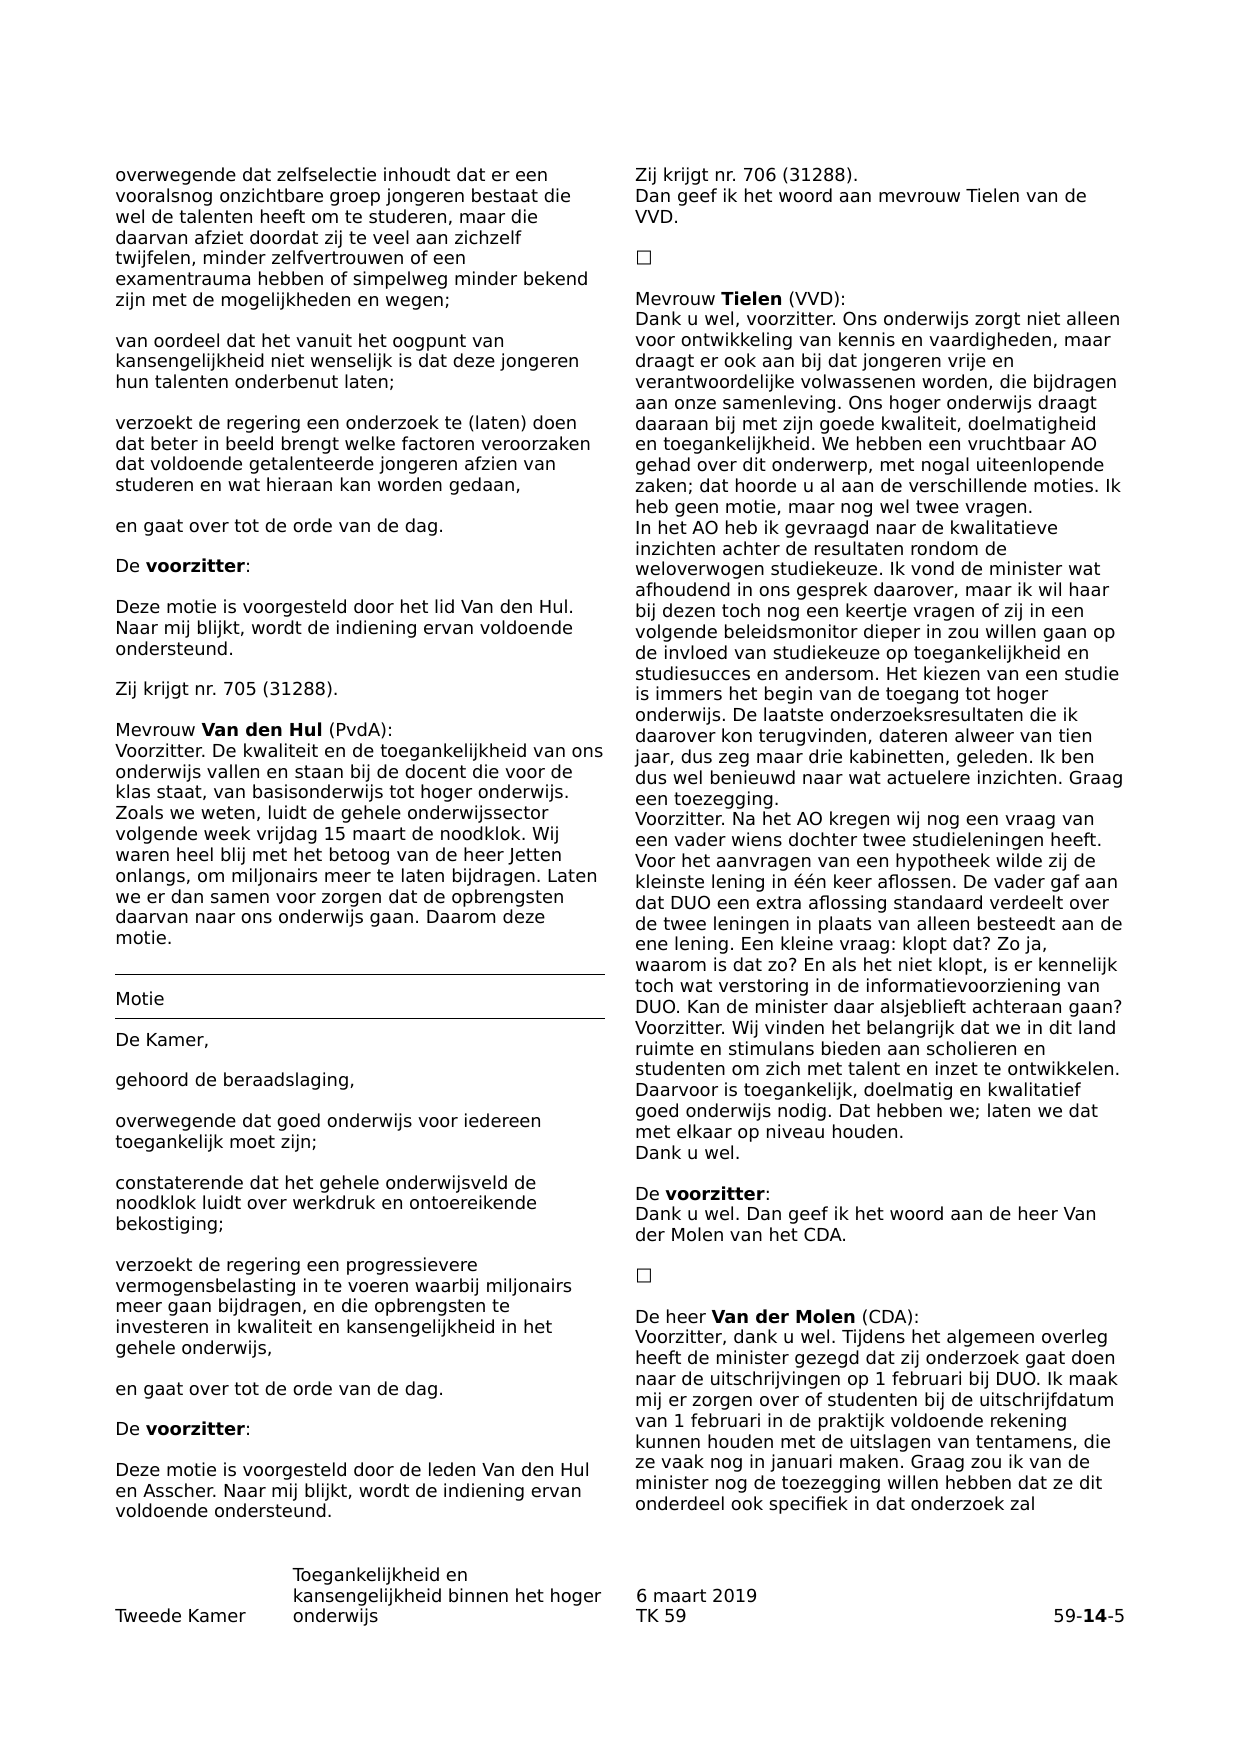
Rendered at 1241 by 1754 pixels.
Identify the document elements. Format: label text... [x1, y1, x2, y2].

text gehoord de beraadslaging, [115, 1070, 605, 1091]
text Voorzitter. Wij vinden het belangrijk dat we in dit land ruimte en stimulans bieden aan scholieren en studenten om zich met talent en inzet te ontwikkelen. Daarvoor is toegankelijk, doelmatig en kwalitatief goed onderwijs nodig. Dat hebben we; laten we dat met elkaar op niveau houden. [635, 1017, 1125, 1142]
text Voorzitter. Na het AO kregen wij nog een vraag van een vader wiens dochter twee studieleningen heeft. Voor het aanvragen van een hypotheek wilde zij de kleinste lening in één keer aflossen. De vader gaf aan dat DUO een extra aflossing standaard verdeelt over de twee leningen in plaats van alleen besteedt aan de ene lening. Een kleine vraag: klopt dat? Zo ja, waarom is dat zo? En als het niet klopt, is er kennelijk toch wat verstoring in de informatievoorziening van DUO. Kan de minister daar alsjeblieft achteraan gaan? [635, 809, 1125, 1017]
text Deze motie is voorgesteld door de leden Van den Hul en Asscher. Naar mij blijkt, wordt de indiening ervan voldoende ondersteund. [115, 1460, 605, 1522]
text Zij krijgt nr. 706 (31288). [635, 165, 1125, 186]
text ⬜ [635, 1266, 1125, 1286]
text van oordeel dat het vanuit het oogpunt van kansengelijkheid niet wenselijk is dat deze jongeren hun talenten onderbenut laten; [115, 330, 605, 393]
text ⬜ [635, 248, 1125, 268]
text De voorzitter: [115, 556, 605, 577]
text overwegende dat goed onderwijs voor iedereen toegankelijk moet zijn; [115, 1111, 605, 1152]
text Dank u wel. Dan geef ik het woord aan de heer Van der Molen van het CDA. [635, 1204, 1125, 1246]
text Voorzitter. De kwaliteit en de toegankelijkheid van ons onderwijs vallen en staan bij de docent die voor de klas staat, van basisonderwijs tot hoger onderwijs. Zoals we weten, luidt de gehele onderwijssector volgende week vrijdag 15 maart de noodklok. Wij waren heel blij met het betoog van de heer Jetten onlangs, om miljonairs meer te laten bijdragen. Laten we er dan samen voor zorgen dat de opbrengsten daarvan naar ons onderwijs gaan. Daarom deze motie. [115, 741, 605, 949]
text en gaat over tot de orde van de dag. [115, 1378, 605, 1399]
text Voorzitter, dank u wel. Tijdens het algemeen overleg heeft de minister gezegd dat zij onderzoek gaat doen naar de uitschrijvingen op 1 februari bij DUO. Ik maak mij er zorgen over of studenten bij de uitschrijfdatum van 1 februari in de praktijk voldoende rekening kunnen houden met de uitslagen van tentamens, die ze vaak nog in januari maken. Graag zou ik van de minister nog de toezegging willen hebben dat ze dit onderdeel ook specifiek in dat onderzoek zal [635, 1327, 1125, 1515]
text Dank u wel, voorzitter. Ons onderwijs zorgt niet alleen voor ontwikkeling van kennis en vaardigheden, maar draagt er ook aan bij dat jongeren vrije en verantwoordelijke volwassenen worden, die bijdragen aan onze samenleving. Ons hoger onderwijs draagt daaraan bij met zijn goede kwaliteit, doelmatigheid en toegankelijkheid. We hebben een vruchtbaar AO gehad over dit onderwerp, met nogal uiteenlopende zaken; dat hoorde u al aan de verschillende moties. Ik heb geen motie, maar nog wel twee vragen. [635, 309, 1125, 517]
text Dan geef ik het woord aan mevrouw Tielen van de VVD. [635, 186, 1125, 228]
text Mevrouw Tielen (VVD): [635, 288, 1125, 309]
text verzoekt de regering een progressievere vermogensbelasting in te voeren waarbij miljonairs meer gaan bijdragen, en die opbrengsten te investeren in kwaliteit en kansengelijkheid in het gehele onderwijs, [115, 1255, 605, 1358]
text Dank u wel. [635, 1142, 1125, 1163]
text Mevrouw Van den Hul (PvdA): [115, 720, 605, 741]
text Zij krijgt nr. 705 (31288). [115, 679, 605, 700]
text In het AO heb ik gevraagd naar de kwalitatieve inzichten achter de resultaten rondom de weloverwogen studiekeuze. Ik vond de minister wat afhoudend in ons gesprek daarover, maar ik wil haar bij dezen toch nog een keertje vragen of zij in een volgende beleidsmonitor dieper in zou willen gaan op de invloed van studiekeuze op toegankelijkheid en studiesucces en andersom. Het kiezen van een studie is immers het begin van de toegang tot hoger onderwijs. De laatste onderzoeksresultaten die ik daarover kon terugvinden, dateren alweer van tien jaar, dus zeg maar drie kabinetten, geleden. Ik ben dus wel benieuwd naar wat actuelere inzichten. Graag een toezegging. [635, 517, 1125, 809]
text De voorzitter: [635, 1183, 1125, 1204]
text constaterende dat het gehele onderwijsveld de noodklok luidt over werkdruk en ontoereikende bekostiging; [115, 1172, 605, 1235]
text en gaat over tot de orde van de dag. [115, 516, 605, 536]
text De voorzitter: [115, 1419, 605, 1440]
text De Kamer, [115, 1029, 605, 1050]
text De heer Van der Molen (CDA): [635, 1306, 1125, 1327]
text Motie [115, 989, 605, 1009]
text verzoekt de regering een onderzoek te (laten) doen dat beter in beeld brengt welke factoren veroorzaken dat voldoende getalenteerde jongeren afzien van studeren en wat hieraan kan worden gedaan, [115, 413, 605, 496]
text Deze motie is voorgesteld door het lid Van den Hul. Naar mij blijkt, wordt de indiening ervan voldoende ondersteund. [115, 597, 605, 659]
text overwegende dat zelfselectie inhoudt dat er een vooralsnog onzichtbare groep jongeren bestaat die wel de talenten heeft om te studeren, maar die daarvan afziet doordat zij te veel aan zichzelf twijfelen, minder zelfvertrouwen of een examentrauma hebben of simpelweg minder bekend zijn met de mogelijkheden en wegen; [115, 165, 605, 310]
